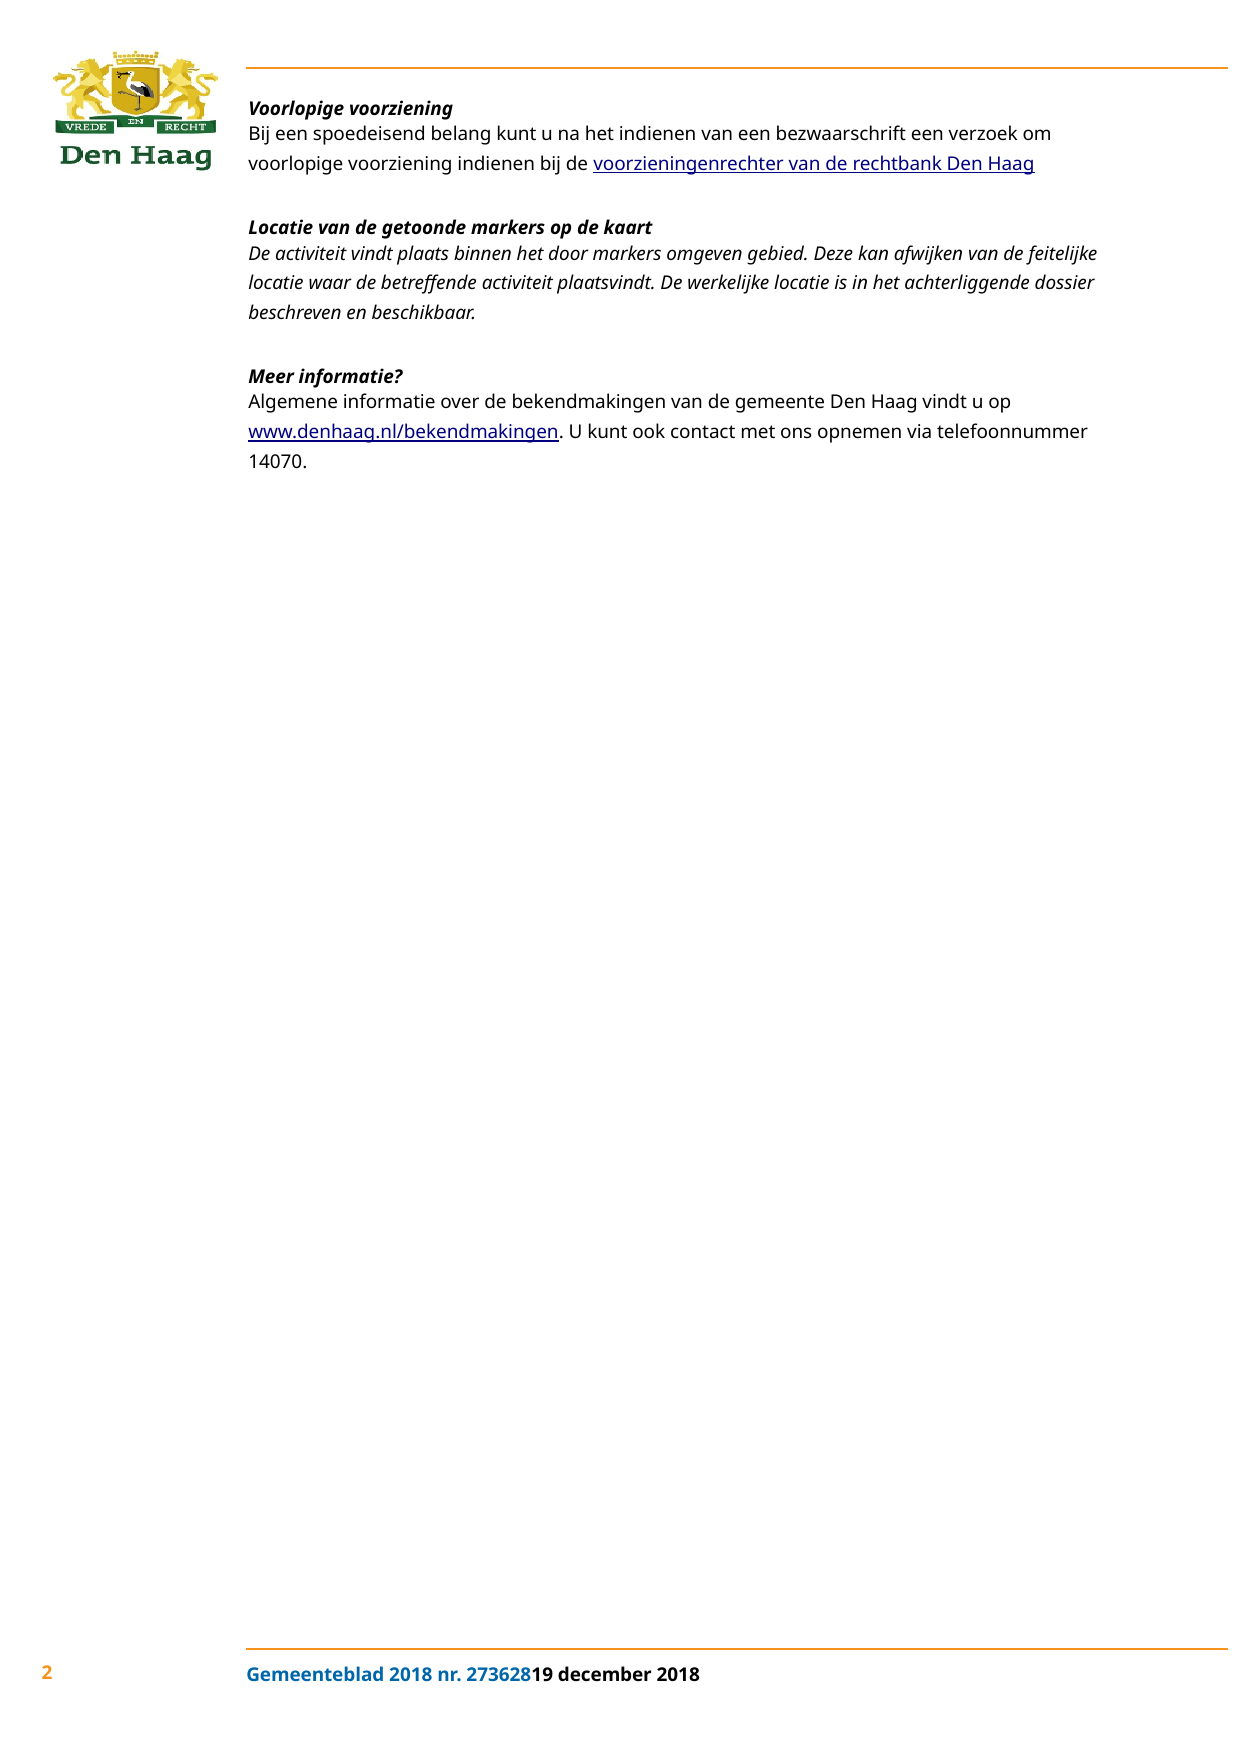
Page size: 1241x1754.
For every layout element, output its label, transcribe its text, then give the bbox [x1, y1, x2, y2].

text Locatie van de getoonde markers op de kaart [248, 214, 1152, 240]
text De activiteit vindt plaats binnen het door markers omgeven gebied. Deze kan afwijken van de feitelijke locatie waar de betreffende activiteit plaatsvindt. De werkelijke locatie is in het achterliggende dossier beschreven en beschikbaar. [248, 240, 1152, 325]
picture [41, 47, 231, 172]
text Bij een spoedeisend belang kunt u na het indienen van een bezwaarschrift een verzoek om voorlopige voorziening indienen bij de voorzieningenrechter van de rechtbank Den Haag [248, 121, 1152, 176]
text Meer informatie? [248, 363, 1152, 389]
text Algemene informatie over de bekendmakingen van de gemeente Den Haag vindt u op www.denhaag.nl/bekendmakingen. U kunt ook contact met ons opnemen via telefoonnummer 14070. [248, 389, 1152, 473]
text Voorlopige voorziening [248, 95, 1152, 121]
